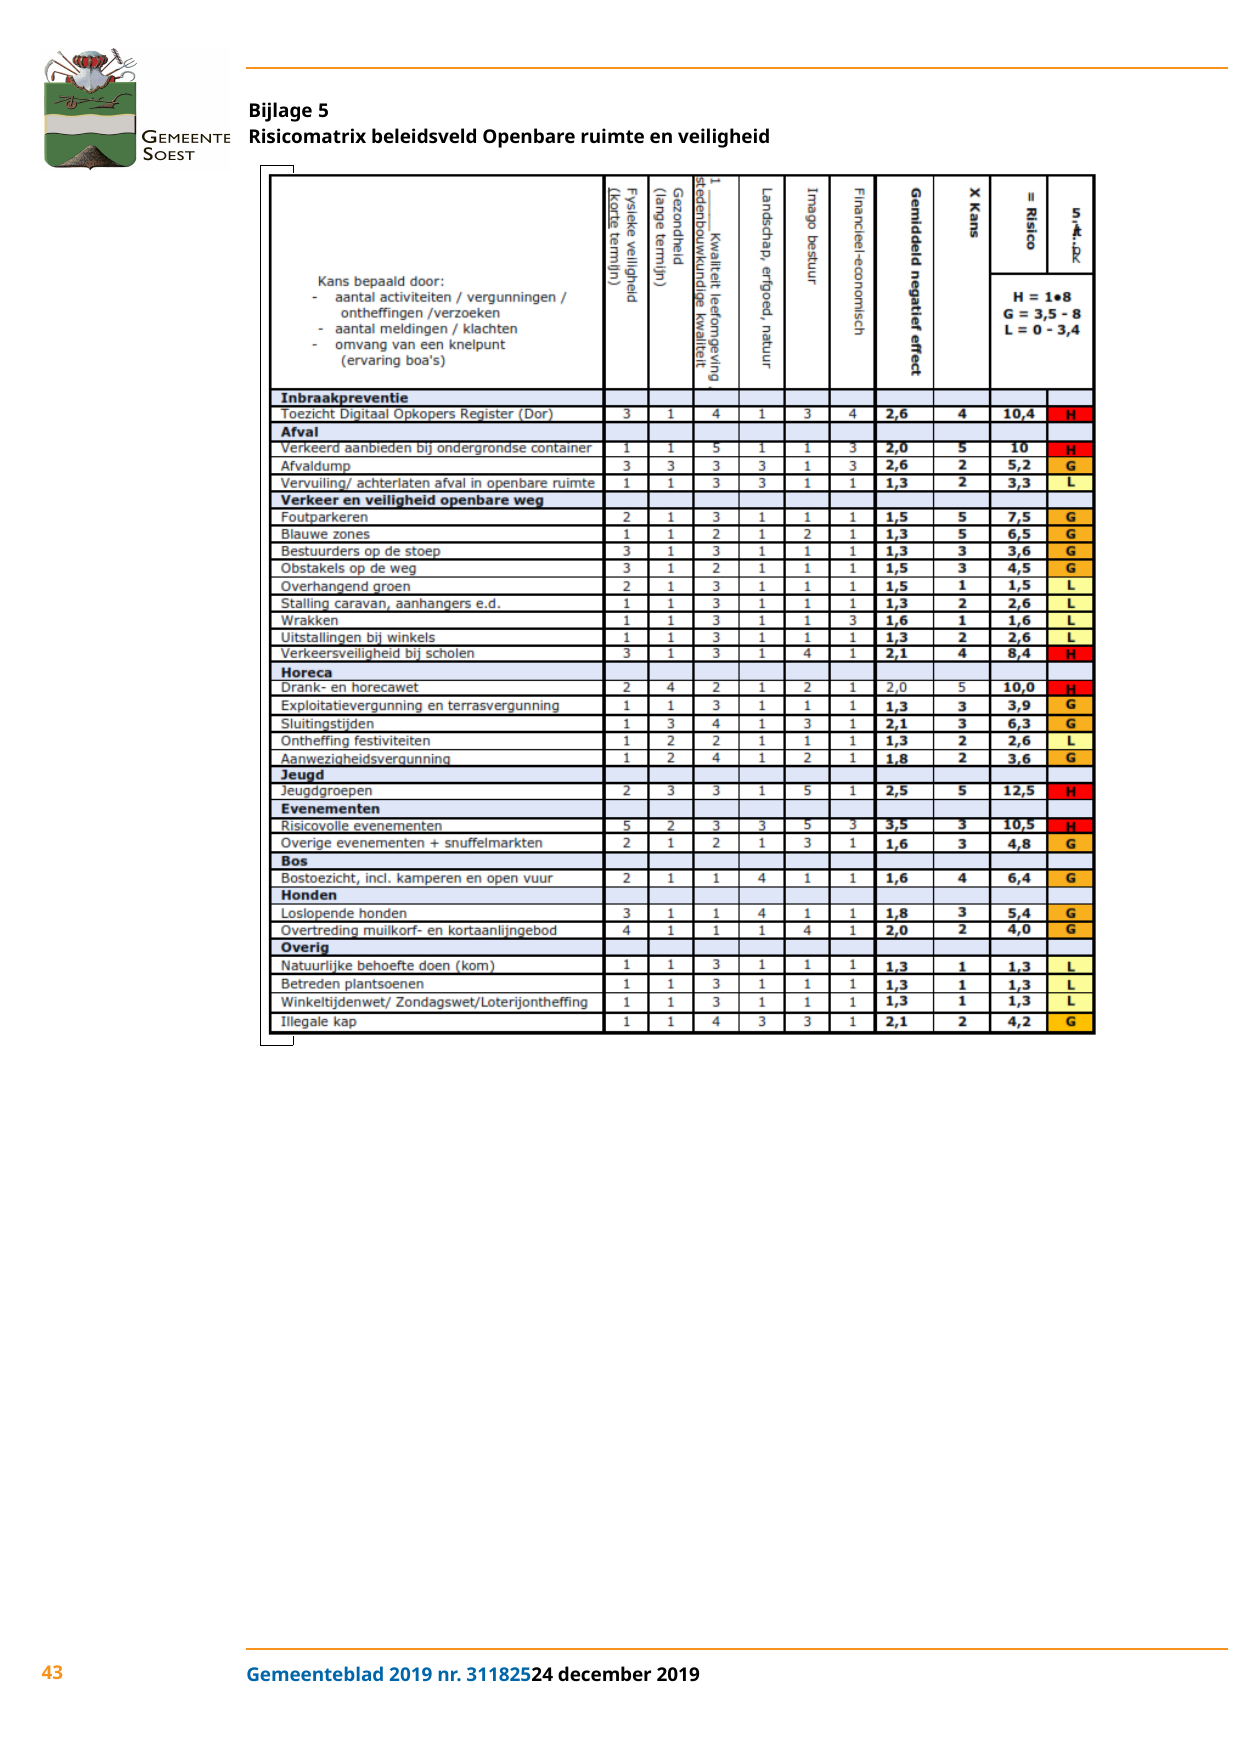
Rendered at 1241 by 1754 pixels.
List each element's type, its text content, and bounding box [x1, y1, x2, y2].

picture [268, 173, 1096, 1036]
text Bijlage 5 [248, 95, 1152, 123]
text Risicomatrix beleidsveld Openbare ruimte en veiligheid [248, 123, 1152, 149]
picture [41, 47, 231, 172]
